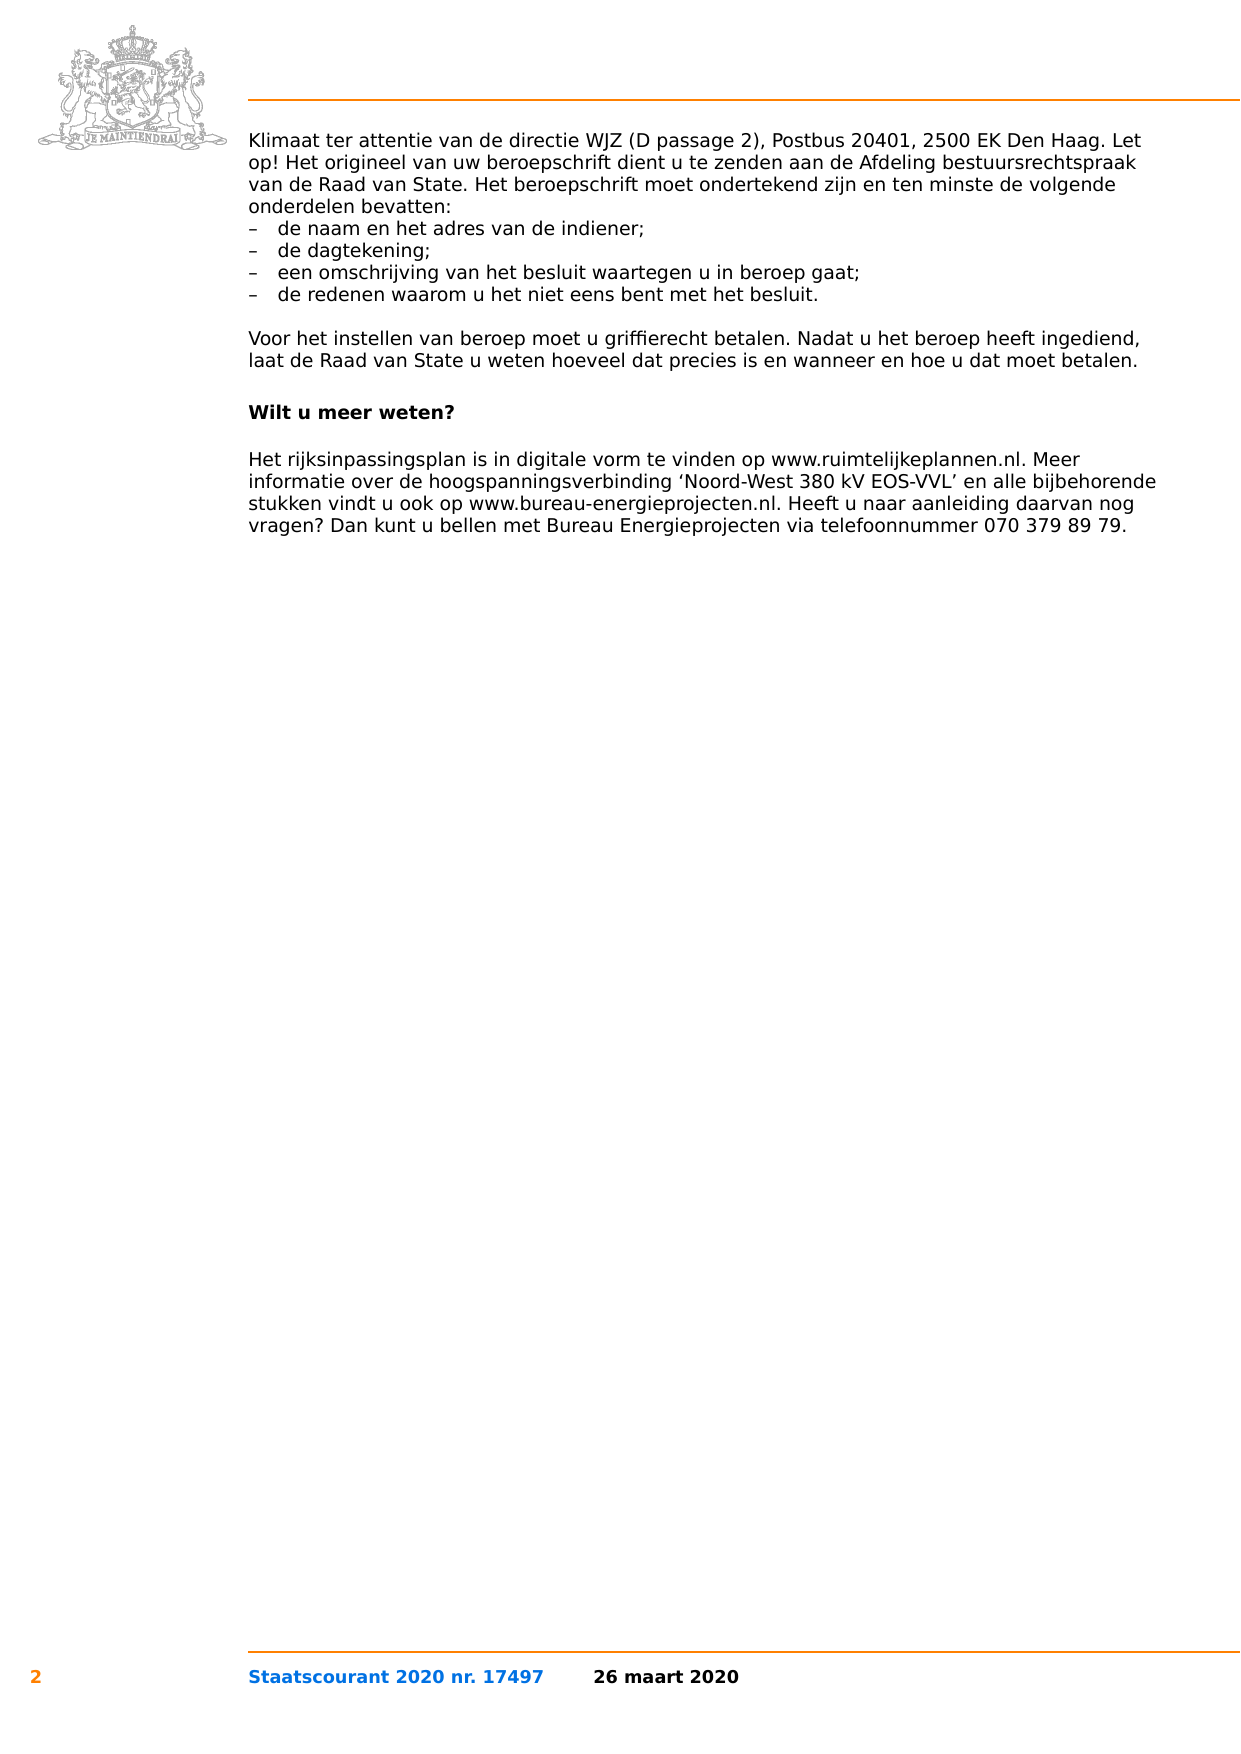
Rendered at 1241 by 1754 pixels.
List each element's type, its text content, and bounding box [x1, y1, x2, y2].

text – de redenen waarom u het niet eens bent met het besluit. [248, 284, 1163, 306]
text Voor het instellen van beroep moet u griffierecht betalen. Nadat u het beroep heeft ingediend, laat de Raad van State u weten hoeveel dat precies is en wanneer en hoe u dat moet betalen. [248, 328, 1163, 372]
text – de dagtekening; [248, 240, 1163, 262]
text Klimaat ter attentie van de directie WJZ (D passage 2), Postbus 20401, 2500 EK Den Haag. Let op! Het origineel van uw beroepschrift dient u te zenden aan de Afdeling bestuursrechtspraak van de Raad van State. Het beroepschrift moet ondertekend zijn en ten minste de volgende onderdelen bevatten: [248, 130, 1163, 218]
picture [38, 25, 227, 150]
text Het rijksinpassingsplan is in digitale vorm te vinden op www.ruimtelijkeplannen.nl. Meer informatie over de hoogspanningsverbinding ‘Noord-West 380 kV EOS-VVL’ en alle bijbehorende stukken vindt u ook op www.bureau-energieprojecten.nl. Heeft u naar aanleiding daarvan nog vragen? Dan kunt u bellen met Bureau Energie­projecten via telefoonnummer 070 379 89 79. [248, 448, 1163, 536]
text – de naam en het adres van de indiener; [248, 218, 1163, 240]
text – een omschrijving van het besluit waartegen u in beroep gaat; [248, 262, 1163, 284]
subtitle Wilt u meer weten? [248, 402, 1163, 423]
